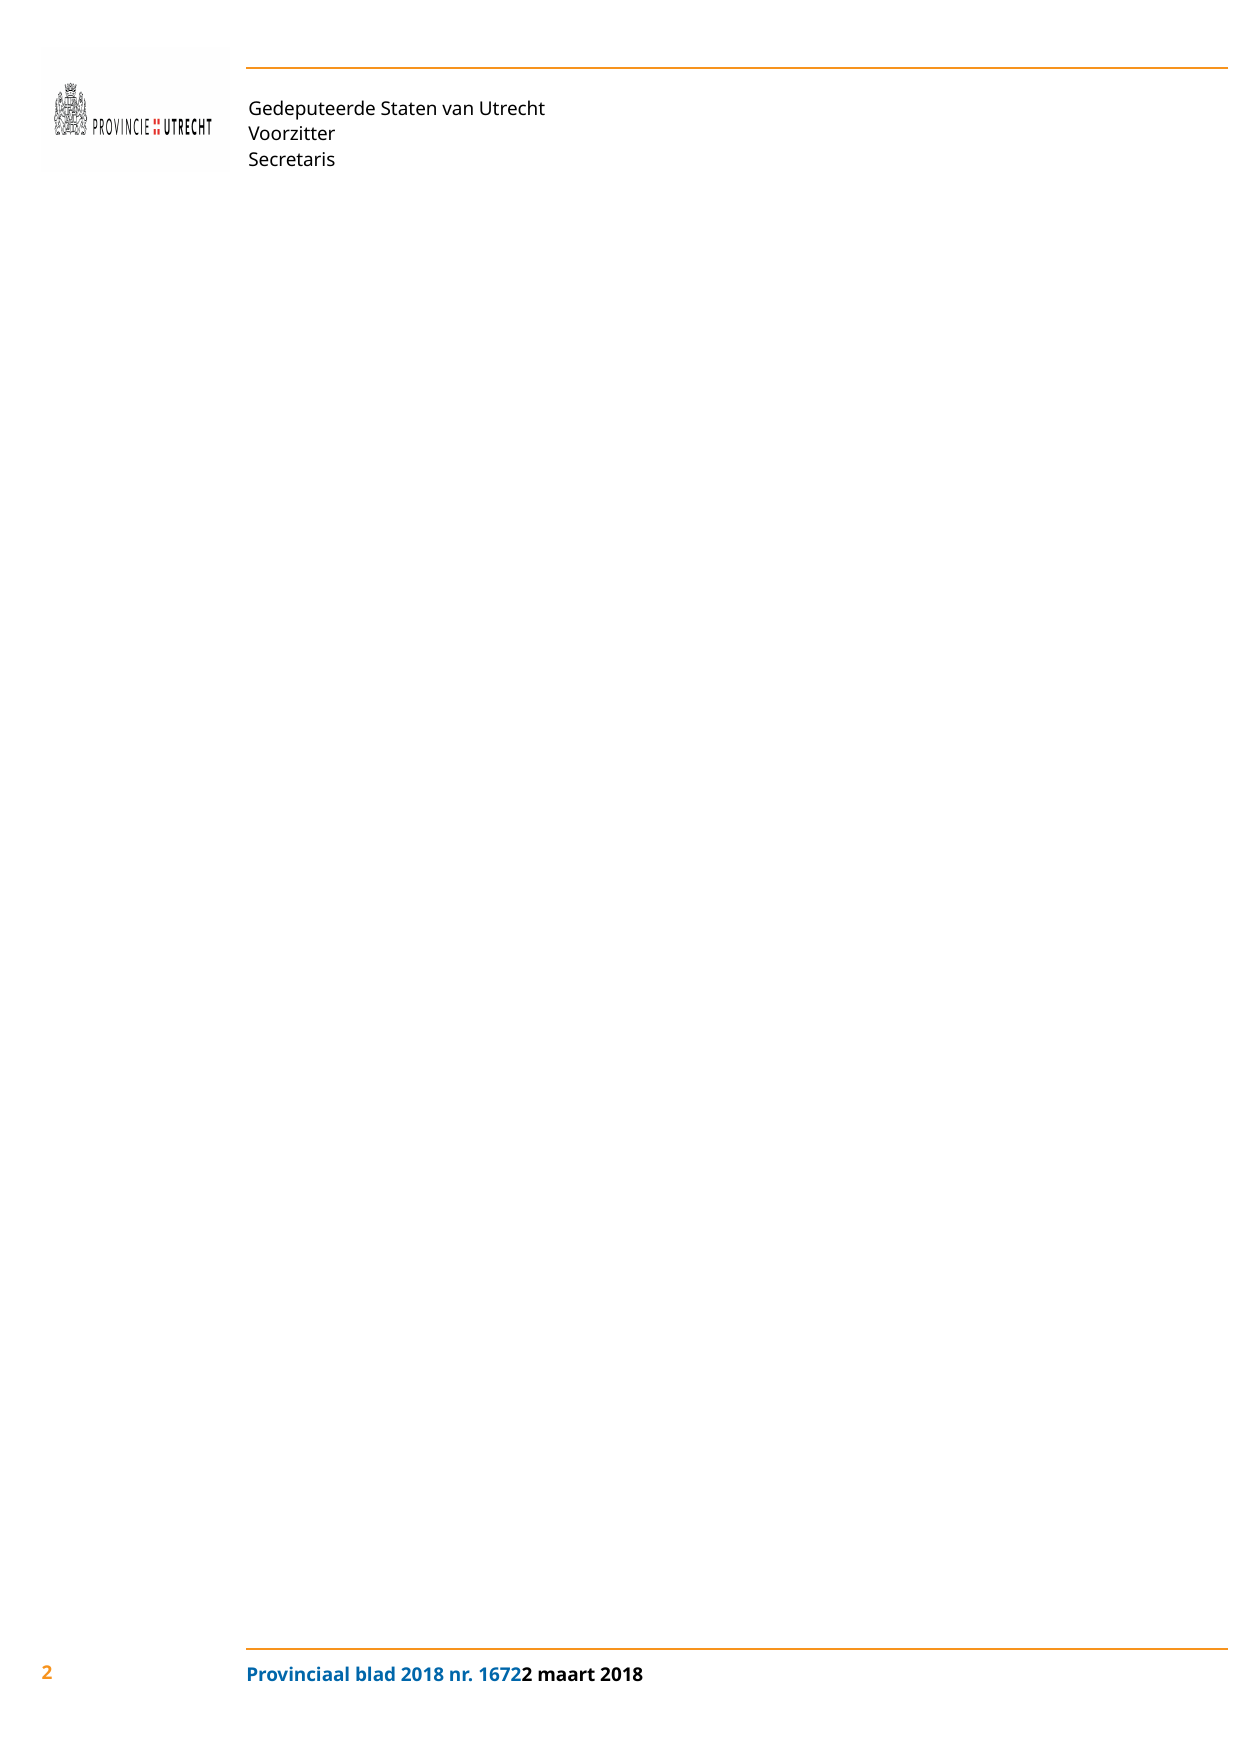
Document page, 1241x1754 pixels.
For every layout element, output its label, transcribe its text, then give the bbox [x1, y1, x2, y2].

picture [41, 47, 231, 172]
text Voorzitter [248, 121, 1152, 146]
text Gedeputeerde Staten van Utrecht [248, 95, 1152, 121]
text Secretaris [248, 146, 1152, 172]
